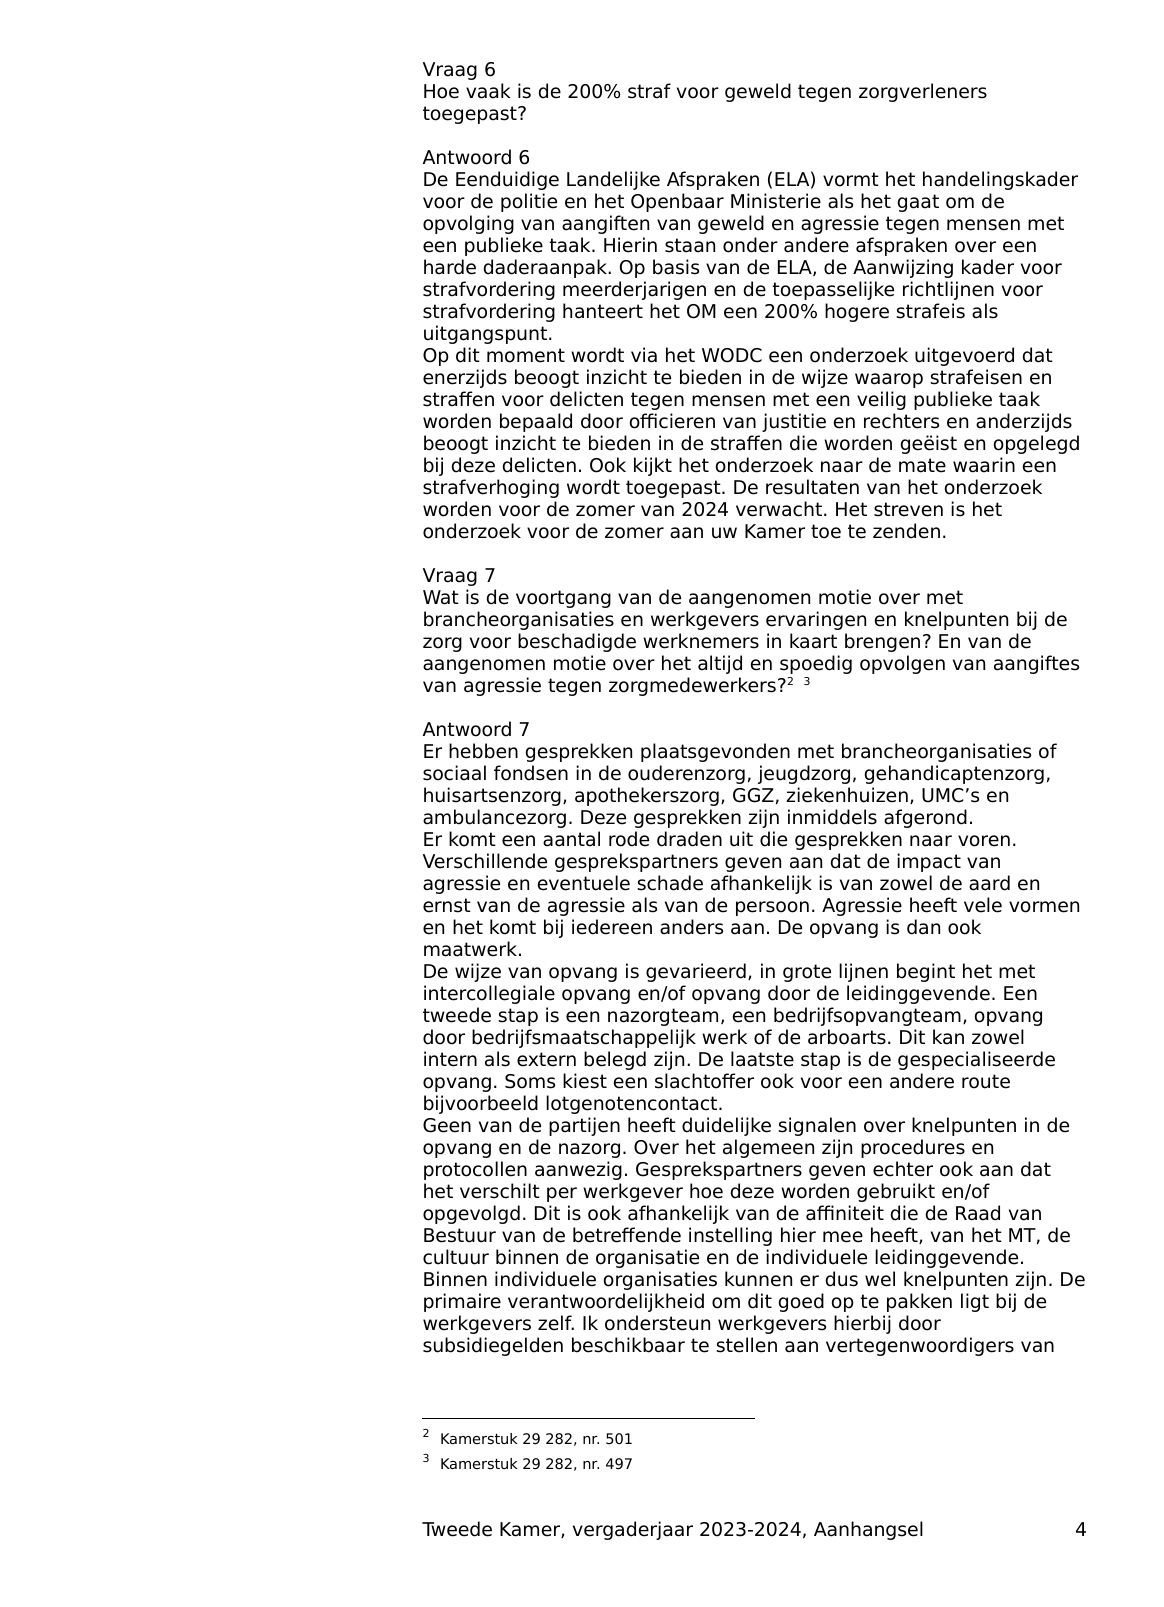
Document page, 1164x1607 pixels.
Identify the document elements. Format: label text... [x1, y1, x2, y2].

text De wijze van opvang is gevarieerd, in grote lijnen begint het met intercollegiale opvang en/of opvang door de leidinggevende. Een tweede stap is een nazorgteam, een bedrijfsopvangteam, opvang door bedrijfsmaatschappelijk werk of de arboarts. Dit kan zowel intern als extern belegd zijn. De laatste stap is de gespecialiseerde opvang. Soms kiest een slachtoffer ook voor een andere route bijvoorbeeld lotgenotencontact. [422, 961, 1087, 1115]
text Antwoord 6 [422, 147, 1087, 169]
text Hoe vaak is de 200% straf voor geweld tegen zorgverleners toegepast? [422, 81, 1087, 125]
text Vraag 6 [422, 59, 1087, 81]
text Er hebben gesprekken plaatsgevonden met brancheorganisaties of sociaal fondsen in de ouderenzorg, jeugdzorg, gehandicaptenzorg, huisartsenzorg, apothekerszorg, GGZ, ziekenhuizen, UMC’s en ambulancezorg. Deze gesprekken zijn inmiddels afgerond. [422, 741, 1087, 829]
text Er komt een aantal rode draden uit die gesprekken naar voren. Verschillende gesprekspartners geven aan dat de impact van agressie en eventuele schade afhankelijk is van zowel de aard en ernst van de agressie als van de persoon. Agressie heeft vele vormen en het komt bij iedereen anders aan. De opvang is dan ook maatwerk. [422, 829, 1087, 961]
text Kamerstuk 29 282, nr. 497 [422, 1452, 1087, 1474]
text De Eenduidige Landelijke Afspraken (ELA) vormt het handelingskader voor de politie en het Openbaar Ministerie als het gaat om de opvolging van aangiften van geweld en agressie tegen mensen met een publieke taak. Hierin staan onder andere afspraken over een harde daderaanpak. Op basis van de ELA, de Aanwijzing kader voor strafvordering meerderjarigen en de toepasselijke richtlijnen voor strafvordering hanteert het OM een 200% hogere strafeis als uitgangspunt. [422, 169, 1087, 345]
text Wat is de voortgang van de aangenomen motie over met brancheorganisaties en werkgevers ervaringen en knelpunten bij de zorg voor beschadigde werknemers in kaart brengen? En van de aangenomen motie over het altijd en spoedig opvolgen van aangiftes van agressie tegen zorgmedewerkers? [422, 587, 1087, 697]
text Vraag 7 [422, 565, 1087, 587]
text Geen van de partijen heeft duidelijke signalen over knelpunten in de opvang en de nazorg. Over het algemeen zijn procedures en protocollen aanwezig. Gesprekspartners geven echter ook aan dat het verschilt per werkgever hoe deze worden gebruikt en/of opgevolgd. Dit is ook afhankelijk van de affiniteit die de Raad van Bestuur van de betreffende instelling hier mee heeft, van het MT, de cultuur binnen de organisatie en de individuele leidinggevende. Binnen individuele organisaties kunnen er dus wel knelpunten zijn. De primaire verantwoordelijkheid om dit goed op te pakken ligt bij de werkgevers zelf. Ik ondersteun werkgevers hierbij door subsidiegelden beschikbaar te stellen aan vertegenwoordigers van [422, 1115, 1087, 1356]
text Op dit moment wordt via het WODC een onderzoek uitgevoerd dat enerzijds beoogt inzicht te bieden in de wijze waarop strafeisen en straffen voor delicten tegen mensen met een veilig publieke taak worden bepaald door officieren van justitie en rechters en anderzijds beoogt inzicht te bieden in de straffen die worden geëist en opgelegd bij deze delicten. Ook kijkt het onderzoek naar de mate waarin een strafverhoging wordt toegepast. De resultaten van het onderzoek worden voor de zomer van 2024 verwacht. Het streven is het onderzoek voor de zomer aan uw Kamer toe te zenden. [422, 345, 1087, 543]
text Antwoord 7 [422, 719, 1087, 741]
text Kamerstuk 29 282, nr. 501 [422, 1427, 1087, 1449]
